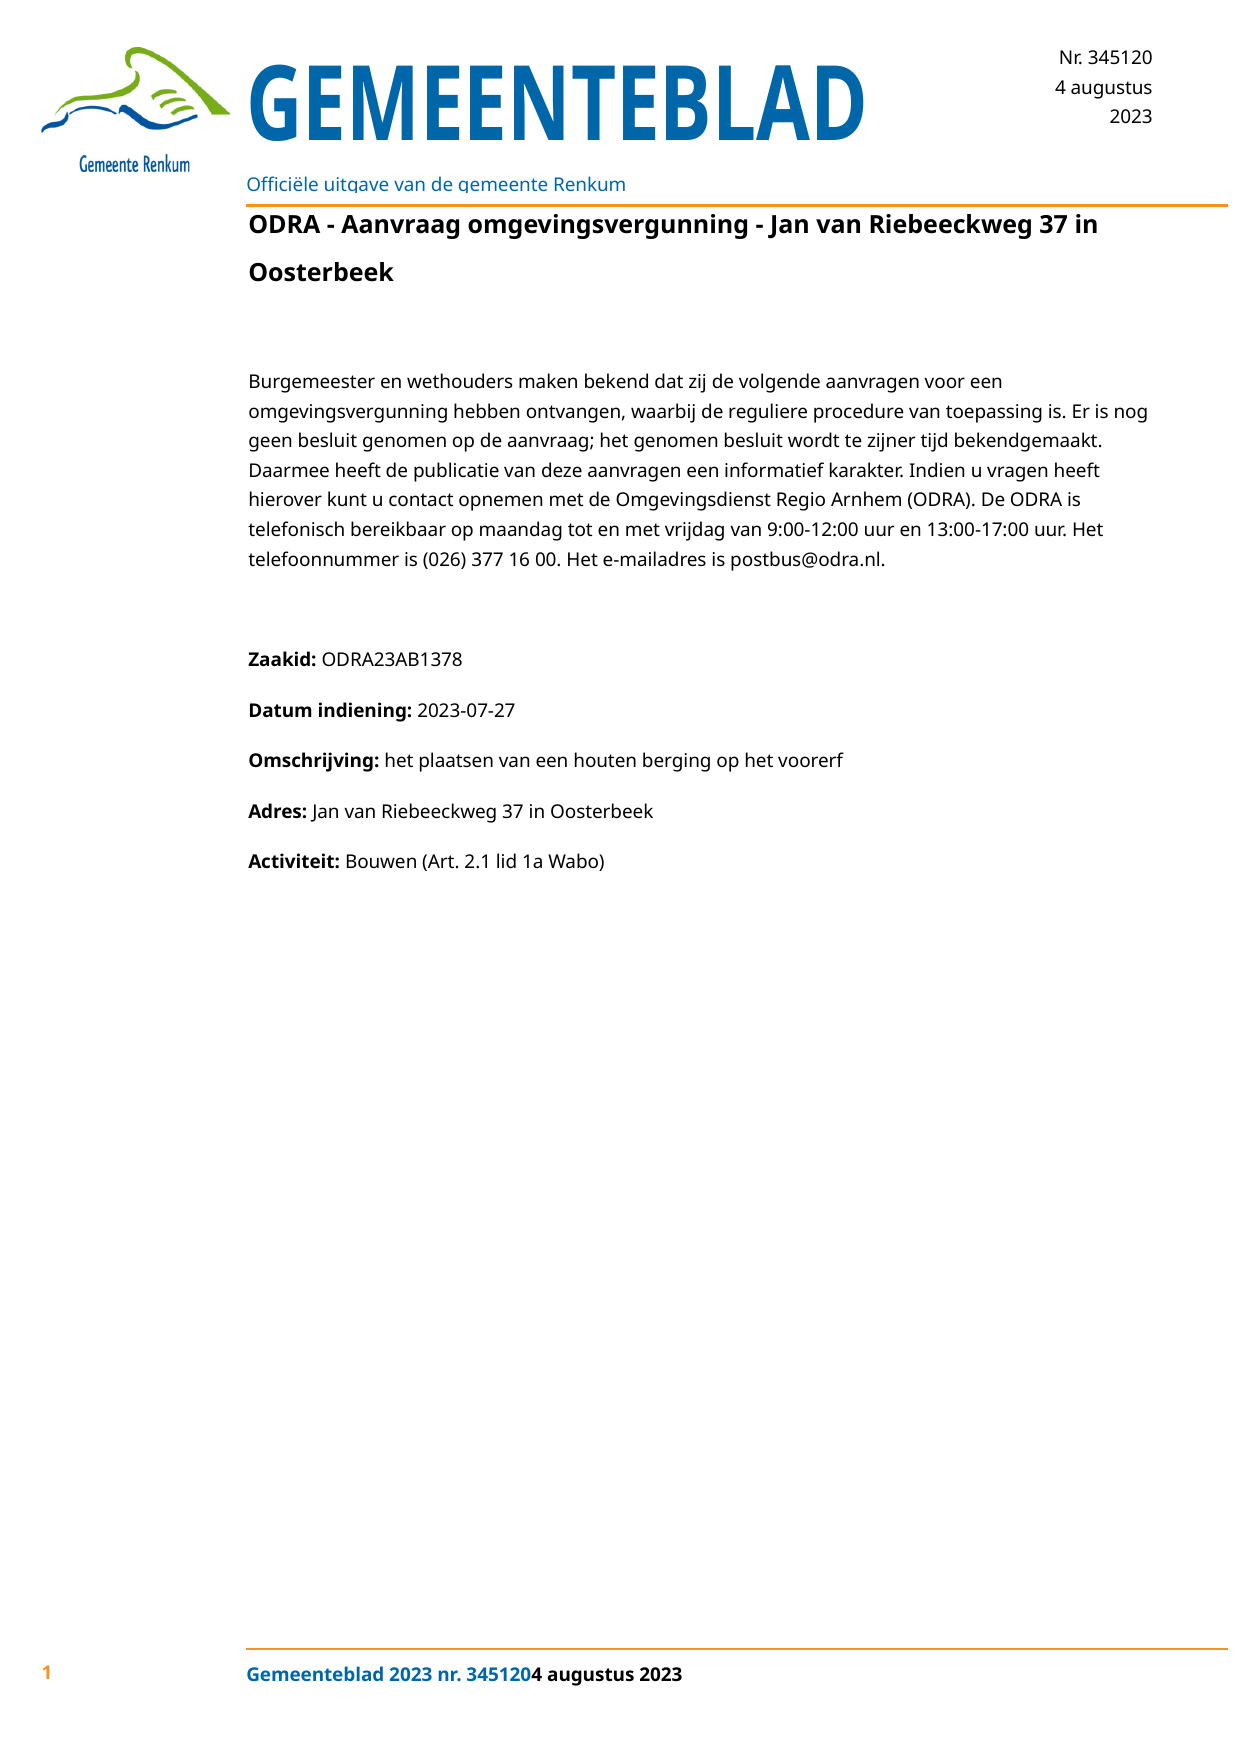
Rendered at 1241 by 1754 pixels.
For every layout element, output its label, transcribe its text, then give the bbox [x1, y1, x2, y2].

text ODRA - Aanvraag omgevingsvergunning - Jan van Riebeeckweg 37 in Oosterbeek [248, 207, 1152, 288]
text Burgemeester en wethouders maken bekend dat zij de volgende aanvragen voor een omgevingsvergunning hebben ontvangen, waarbij de reguliere procedure van toepassing is. Er is nog geen besluit genomen op de aanvraag; het genomen besluit wordt te zijner tijd bekendgemaakt. Daarmee heeft de publicatie van deze aanvragen een informatief karakter. Indien u vragen heeft hierover kunt u contact opnemen met de Omgevingsdienst Regio Arnhem (ODRA). De ODRA is telefonisch bereikbaar op maandag tot en met vrijdag van 9:00-12:00 uur en 13:00-17:00 uur. Het telefoonnummer is (026) 377 16 00. Het e-mailadres is postbus@odra.nl. [248, 368, 1152, 572]
text Activiteit: Bouwen (Art. 2.1 lid 1a Wabo) [248, 848, 1152, 874]
text Adres: Jan van Riebeeckweg 37 in Oosterbeek [248, 798, 1152, 824]
picture [41, 47, 231, 172]
text Zaakid: ODRA23AB1378 [248, 647, 1152, 672]
text Omschrijving: het plaatsen van een houten berging op het voorerf [248, 747, 1152, 773]
text Datum indiening: 2023-07-27 [248, 697, 1152, 723]
